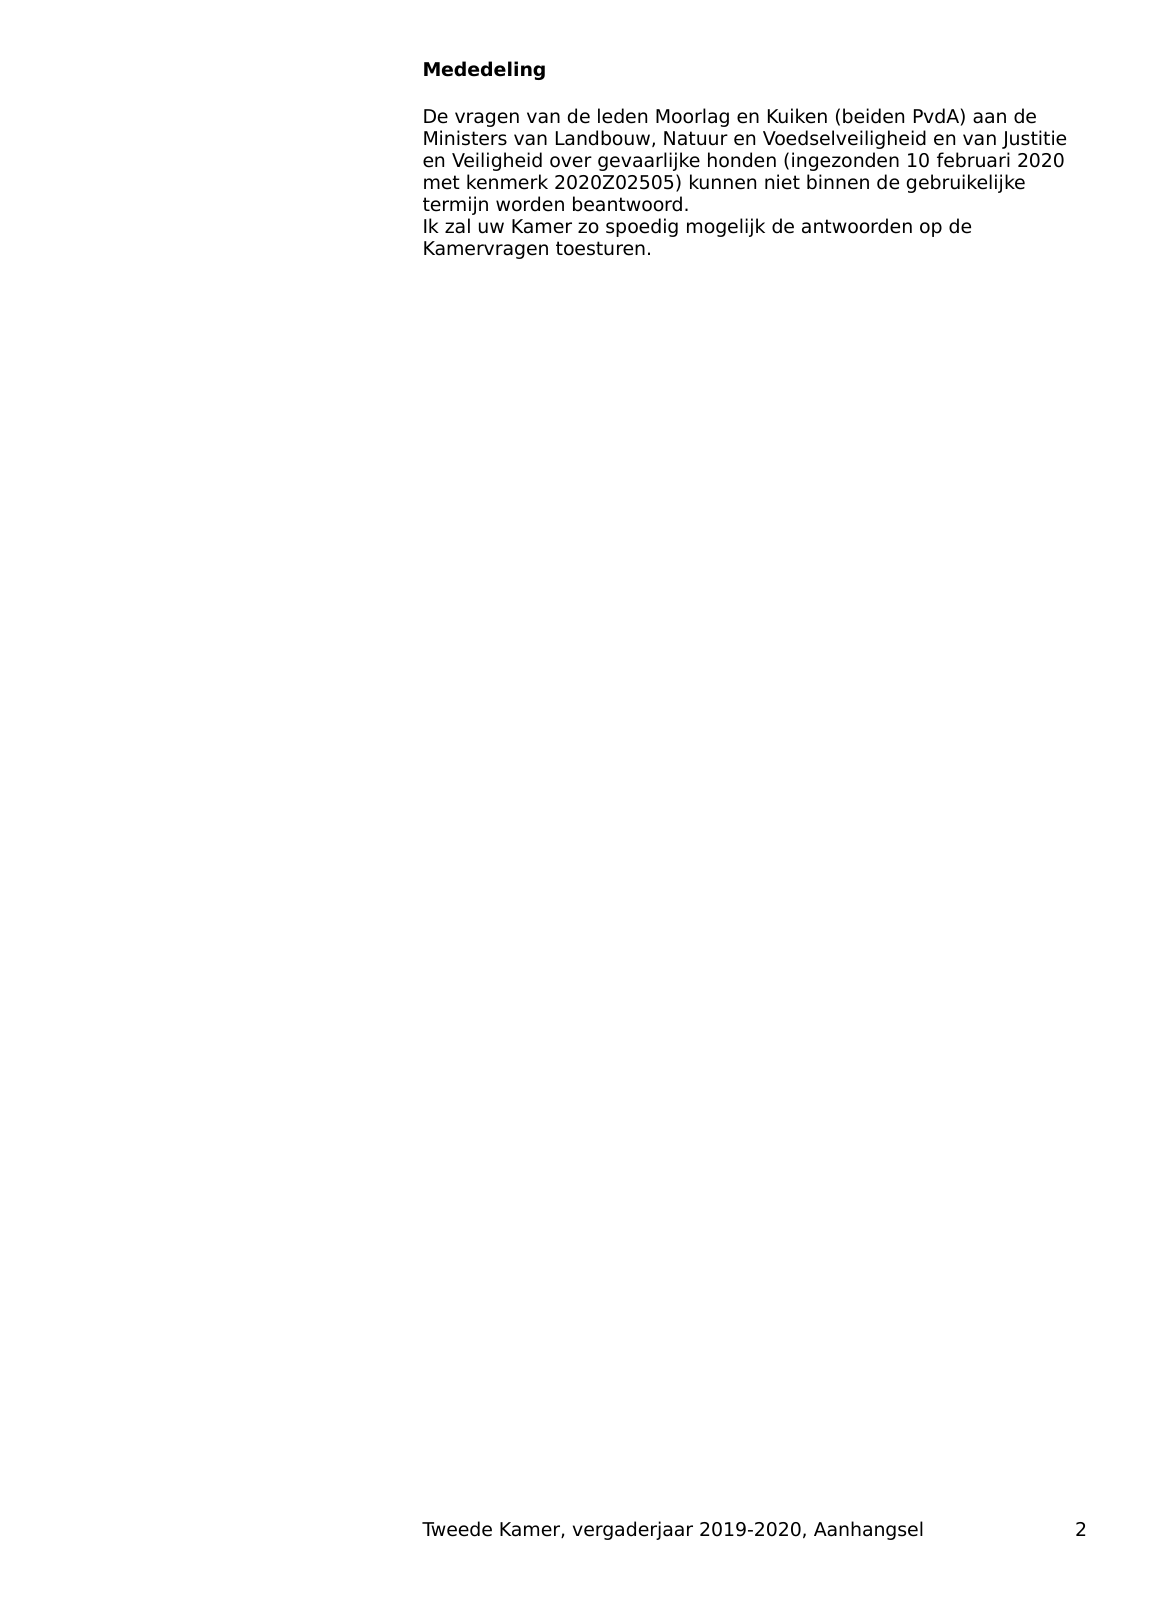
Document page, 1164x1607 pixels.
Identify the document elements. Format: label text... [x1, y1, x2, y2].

text Ik zal uw Kamer zo spoedig mogelijk de antwoorden op de Kamervragen toesturen. [422, 216, 1087, 260]
subtitle Mededeling [422, 59, 1087, 81]
text De vragen van de leden Moorlag en Kuiken (beiden PvdA) aan de Ministers van Landbouw, Natuur en Voedselveiligheid en van Justitie en Veiligheid over gevaarlijke honden (ingezonden 10 februari 2020 met kenmerk 2020Z02505) kunnen niet binnen de gebruikelijke termijn worden beantwoord. [422, 106, 1087, 216]
